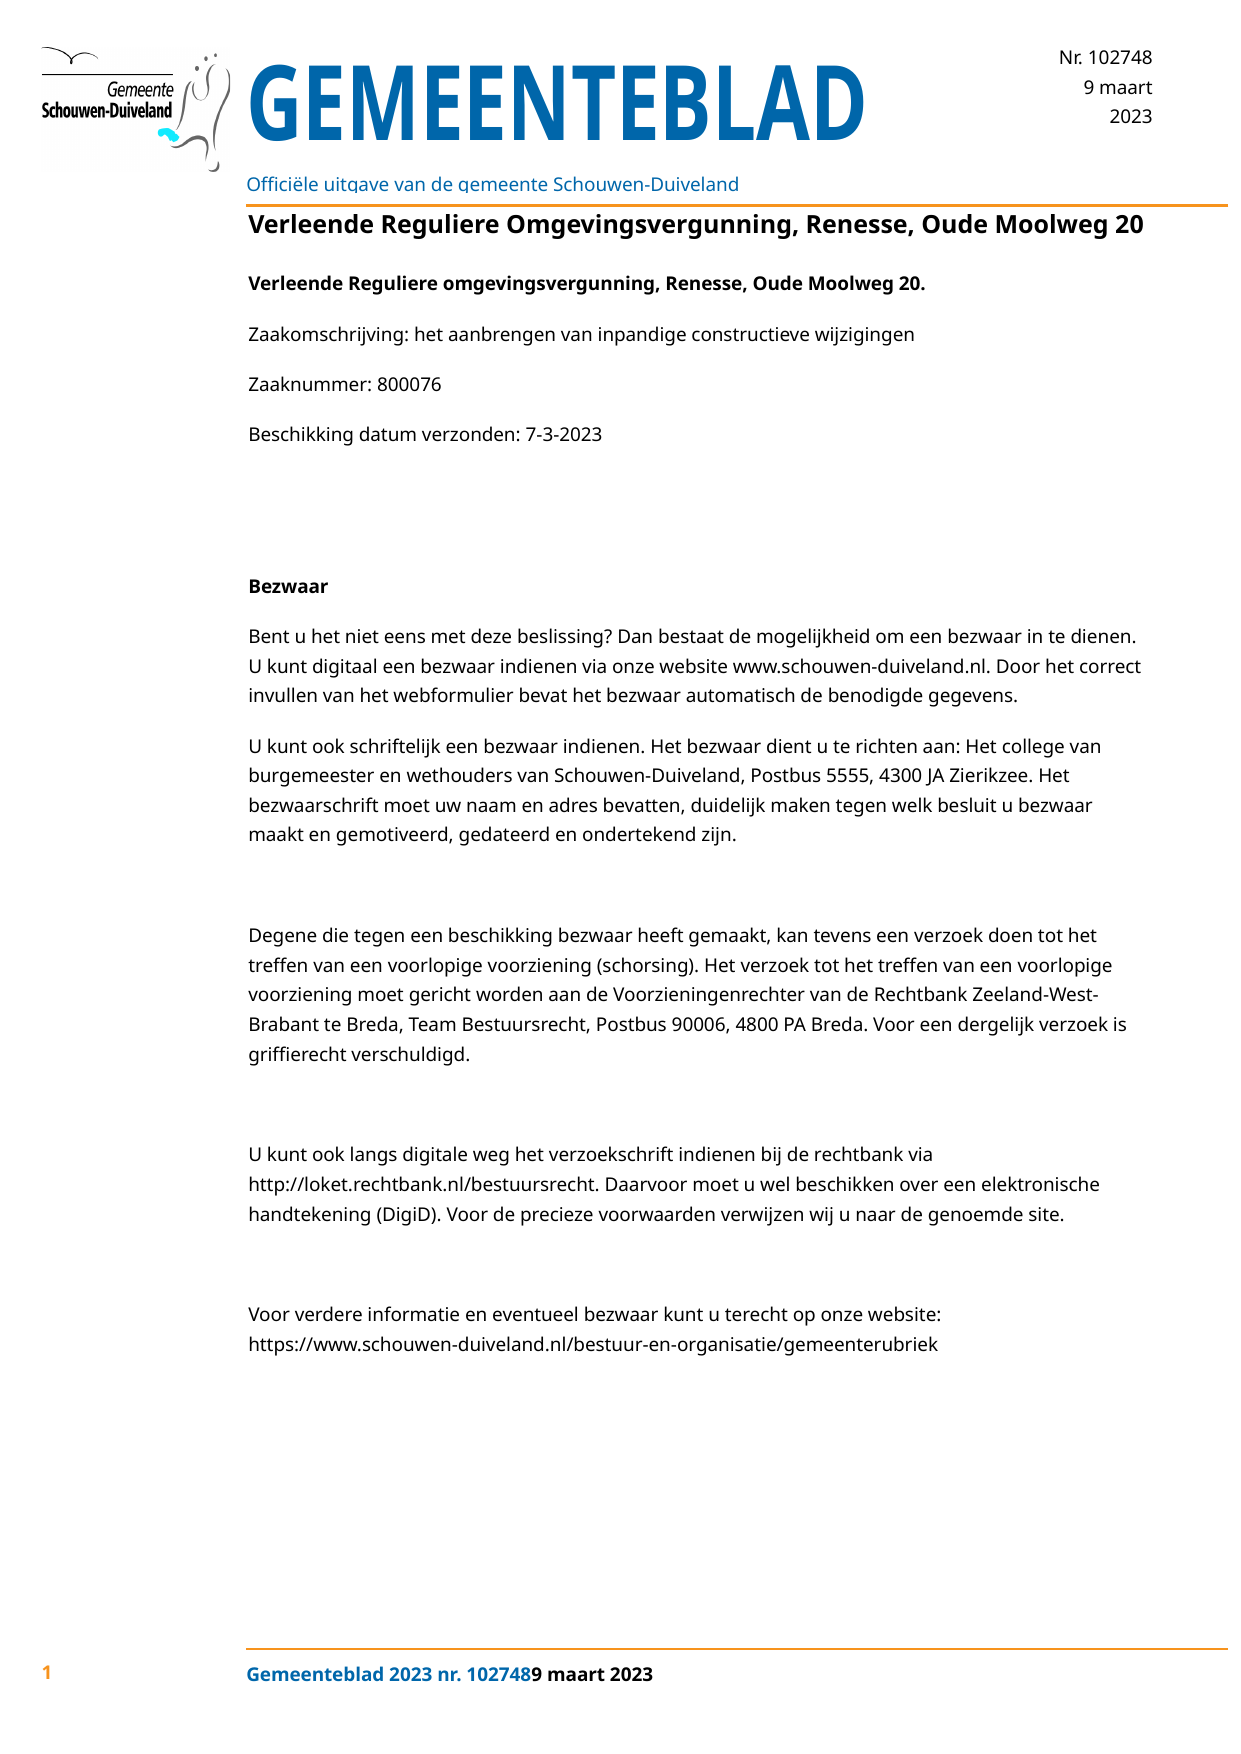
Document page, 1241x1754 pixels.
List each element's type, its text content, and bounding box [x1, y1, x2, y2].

text Beschikking datum verzonden: 7-3-2023 [248, 422, 1152, 447]
text Degene die tegen een beschikking bezwaar heeft gemaakt, kan tevens een verzoek doen tot het treffen van een voorlopige voorziening (schorsing). Het verzoek tot het treffen van een voorlopige voorziening moet gericht worden aan de Voorzieningenrechter van de Rechtbank Zeeland-West-Brabant te Breda, Team Bestuursrecht, Postbus 90006, 4800 PA Breda. Voor een dergelijk verzoek is griffierecht verschuldigd. [248, 922, 1152, 1066]
text Zaakomschrijving: het aanbrengen van inpandige constructieve wijzigingen [248, 321, 1152, 346]
text Verleende Reguliere omgevingsvergunning, Renesse, Oude Moolweg 20. [248, 270, 1152, 296]
text Zaaknummer: 800076 [248, 371, 1152, 397]
text Verleende Reguliere Omgevingsvergunning, Renesse, Oude Moolweg 20 [248, 207, 1152, 241]
picture [41, 47, 231, 172]
text Bent u het niet eens met deze beslissing? Dan bestaat de mogelijkheid om een bezwaar in te dienen. U kunt digitaal een bezwaar indienen via onze website www.schouwen-duiveland.nl. Door het correct invullen van het webformulier bevat het bezwaar automatisch de benodigde gegevens. [248, 623, 1152, 708]
text U kunt ook schriftelijk een bezwaar indienen. Het bezwaar dient u te richten aan: Het college van burgemeester en wethouders van Schouwen-Duiveland, Postbus 5555, 4300 JA Zierikzee. Het bezwaarschrift moet uw naam en adres bevatten, duidelijk maken tegen welk besluit u bezwaar maakt en gemotiveerd, gedateerd en ondertekend zijn. [248, 733, 1152, 847]
text U kunt ook langs digitale weg het verzoekschrift indienen bij de rechtbank via http://loket.rechtbank.nl/bestuursrecht. Daarvoor moet u wel beschikken over een elektronische handtekening (DigiD). Voor de precieze voorwaarden verwijzen wij u naar de genoemde site. [248, 1142, 1152, 1226]
text Voor verdere informatie en eventueel bezwaar kunt u terecht op onze website: https://www.schouwen-duiveland.nl/bestuur-en-organisatie/gemeenterubriek [248, 1302, 1152, 1357]
text Bezwaar [248, 573, 1152, 598]
